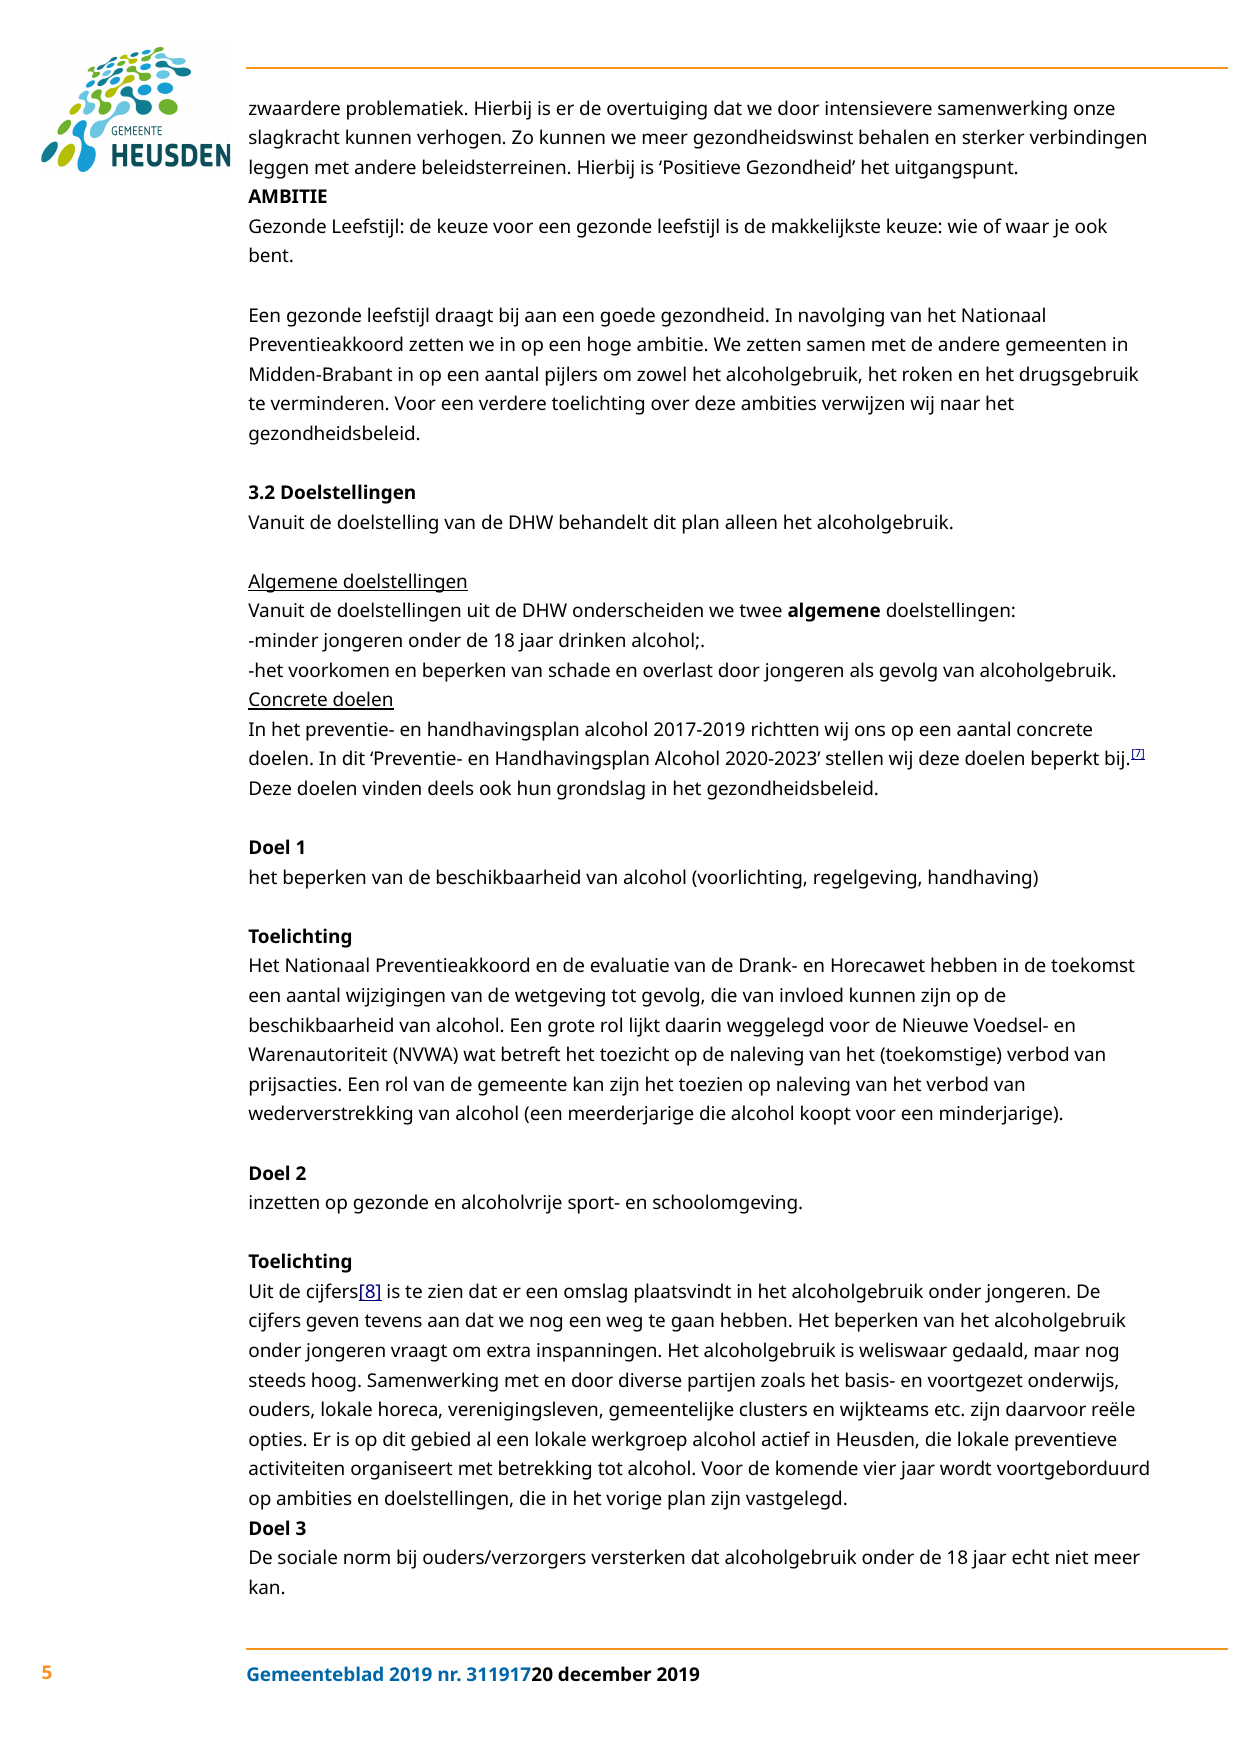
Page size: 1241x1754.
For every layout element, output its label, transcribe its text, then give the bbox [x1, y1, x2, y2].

text 3.2 Doelstellingen [248, 479, 1152, 505]
text -het voorkomen en beperken van schade en overlast door jongeren als gevolg van alcoholgebruik. [248, 657, 1152, 683]
text De sociale norm bij ouders/verzorgers versterken dat alcoholgebruik onder de 18 jaar echt niet meer kan. [248, 1544, 1152, 1600]
text Doel 2 [248, 1160, 1152, 1186]
text het beperken van de beschikbaarheid van alcohol (voorlichting, regelgeving, handhaving) [248, 864, 1152, 890]
text Het Nationaal Preventieakkoord en de evaluatie van de Drank- en Horecawet hebben in de toekomst een aantal wijzigingen van de wetgeving tot gevolg, die van invloed kunnen zijn op de beschikbaarheid van alcohol. Een grote rol lijkt daarin weggelegd voor de Nieuwe Voedsel- en Warenautoriteit (NVWA) wat betreft het toezicht op de naleving van het (toekomstige) verbod van prijsacties. Een rol van de gemeente kan zijn het toezien op naleving van het verbod van wederverstrekking van alcohol (een meerderjarige die alcohol koopt voor een minderjarige). [248, 953, 1152, 1126]
text Een gezonde leefstijl draagt bij aan een goede gezondheid. In navolging van het Nationaal Preventieakkoord zetten we in op een hoge ambitie. We zetten samen met de andere gemeenten in Midden-Brabant in op een aantal pijlers om zowel het alcoholgebruik, het roken en het drugsgebruik te verminderen. Voor een verdere toelichting over deze ambities verwijzen wij naar het gezondheidsbeleid. [248, 302, 1152, 446]
text Algemene doelstellingen [248, 568, 1152, 594]
text Uit de cijfers[8] is te zien dat er een omslag plaatsvindt in het alcoholgebruik onder jongeren. De cijfers geven tevens aan dat we nog een weg te gaan hebben. Het beperken van het alcoholgebruik onder jongeren vraagt om extra inspanningen. Het alcoholgebruik is weliswaar gedaald, maar nog steeds hoog. Samenwerking met en door diverse partijen zoals het basis- en voortgezet onderwijs, ouders, lokale horeca, verenigingsleven, gemeentelijke clusters en wijkteams etc. zijn daarvoor reële opties. Er is op dit gebied al een lokale werkgroep alcohol actief in Heusden, die lokale preventieve activiteiten organiseert met betrekking tot alcohol. Voor de komende vier jaar wordt voortgeborduurd op ambities en doelstellingen, die in het vorige plan zijn vastgelegd. [248, 1278, 1152, 1511]
text Doel 3 [248, 1515, 1152, 1541]
text -minder jongeren onder de 18 jaar drinken alcohol;. [248, 627, 1152, 653]
text Concrete doelen [248, 686, 1152, 712]
text In het preventie- en handhavingsplan alcohol 2017-2019 richtten wij ons op een aantal concrete doelen. In dit ‘Preventie- en Handhavingsplan Alcohol 2020-2023’ stellen wij deze doelen beperkt bij.[7] Deze doelen vinden deels ook hun grondslag in het gezondheidsbeleid. [248, 716, 1152, 801]
text Toelichting [248, 923, 1152, 949]
text Gezonde Leefstijl: de keuze voor een gezonde leefstijl is de makkelijkste keuze: wie of waar je ook bent. [248, 213, 1152, 268]
text AMBITIE [248, 183, 1152, 209]
picture [41, 47, 231, 172]
text Doel 1 [248, 834, 1152, 860]
text Vanuit de doelstelling van de DHW behandelt dit plan alleen het alcoholgebruik. [248, 509, 1152, 535]
text inzetten op gezonde en alcoholvrije sport- en schoolomgeving. [248, 1189, 1152, 1215]
text zwaardere problematiek. Hierbij is er de overtuiging dat we door intensievere samenwerking onze slagkracht kunnen verhogen. Zo kunnen we meer gezondheidswinst behalen en sterker verbindingen leggen met andere beleidsterreinen. Hierbij is ‘Positieve Gezondheid’ het uitgangspunt. [248, 95, 1152, 180]
text Toelichting [248, 1248, 1152, 1274]
text Vanuit de doelstellingen uit de DHW onderscheiden we twee algemene doelstellingen: [248, 598, 1152, 623]
